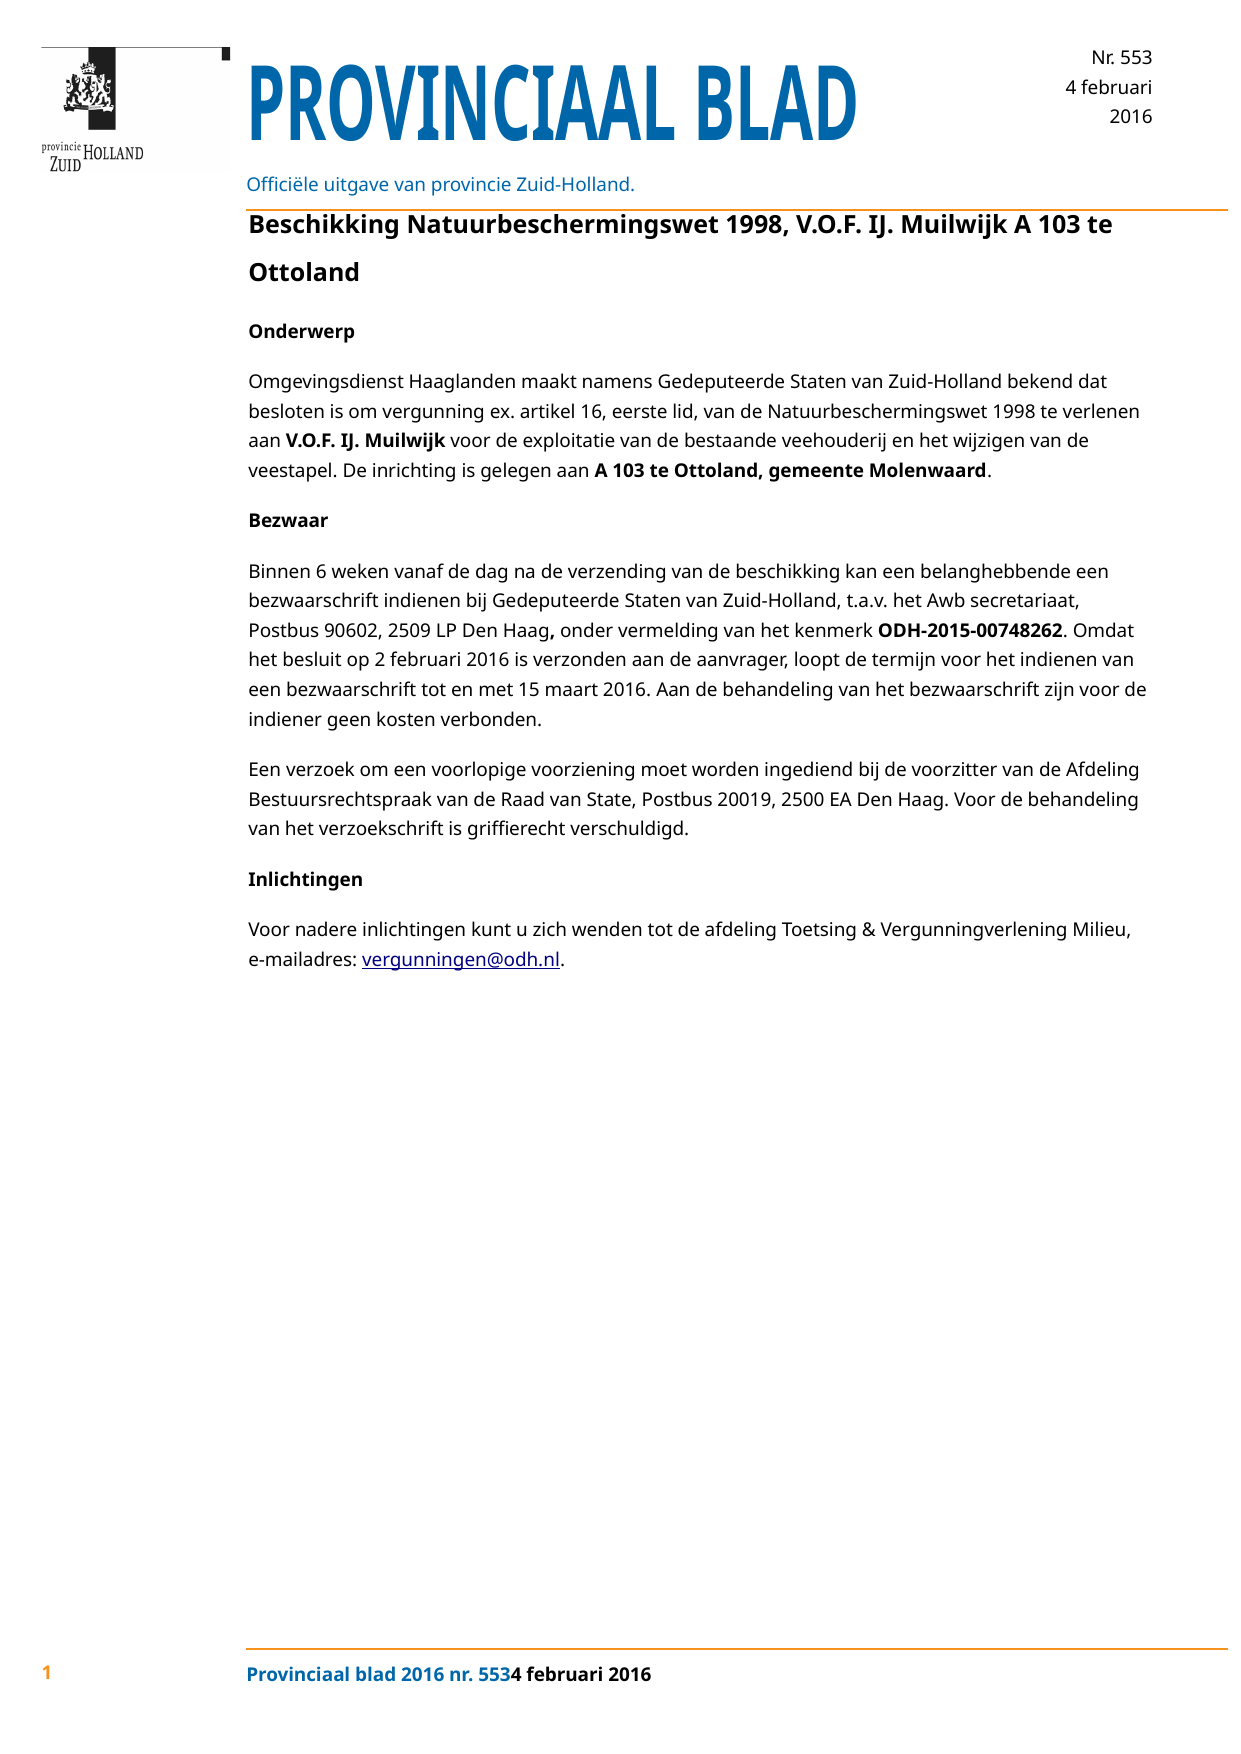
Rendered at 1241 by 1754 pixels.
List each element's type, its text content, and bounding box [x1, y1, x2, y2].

text Omgevingsdienst Haaglanden maakt namens Gedeputeerde Staten van Zuid-Holland bekend dat besloten is om vergunning ex. artikel 16, eerste lid, van de Natuurbeschermingswet 1998 te verlenen aan V.O.F. IJ. Muilwijk voor de exploitatie van de bestaande veehouderij en het wijzigen van de veestapel. De inrichting is gelegen aan A 103 te Ottoland, gemeente Molenwaard. [248, 368, 1152, 483]
text Voor nadere inlichtingen kunt u zich wenden tot de afdeling Toetsing & Vergunningverlening Milieu, e-mailadres: vergunningen@odh.nl. [248, 916, 1152, 972]
text Inlichtingen [248, 866, 1152, 892]
text Een verzoek om een voorlopige voorziening moet worden ingediend bij de voorzitter van de Afdeling Bestuursrechtspraak van de Raad van State, Postbus 20019, 2500 EA Den Haag. Voor de behandeling van het verzoekschrift is griffierecht verschuldigd. [248, 756, 1152, 841]
text Bezwaar [248, 507, 1152, 533]
text Onderwerp [248, 318, 1152, 344]
text Beschikking Natuurbeschermingswet 1998, V.O.F. IJ. Muilwijk A 103 te Ottoland [248, 211, 1152, 288]
picture [41, 47, 231, 172]
text Binnen 6 weken vanaf de dag na de verzending van de beschikking kan een belanghebbende een bezwaarschrift indienen bij Gedeputeerde Staten van Zuid-Holland, t.a.v. het Awb secretariaat, Postbus 90602, 2509 LP Den Haag, onder vermelding van het kenmerk ODH-2015-00748262. Omdat het besluit op 2 februari 2016 is verzonden aan de aanvrager, loopt de termijn voor het indienen van een bezwaarschrift tot en met 15 maart 2016. Aan de behandeling van het bezwaarschrift zijn voor de indiener geen kosten verbonden. [248, 558, 1152, 732]
